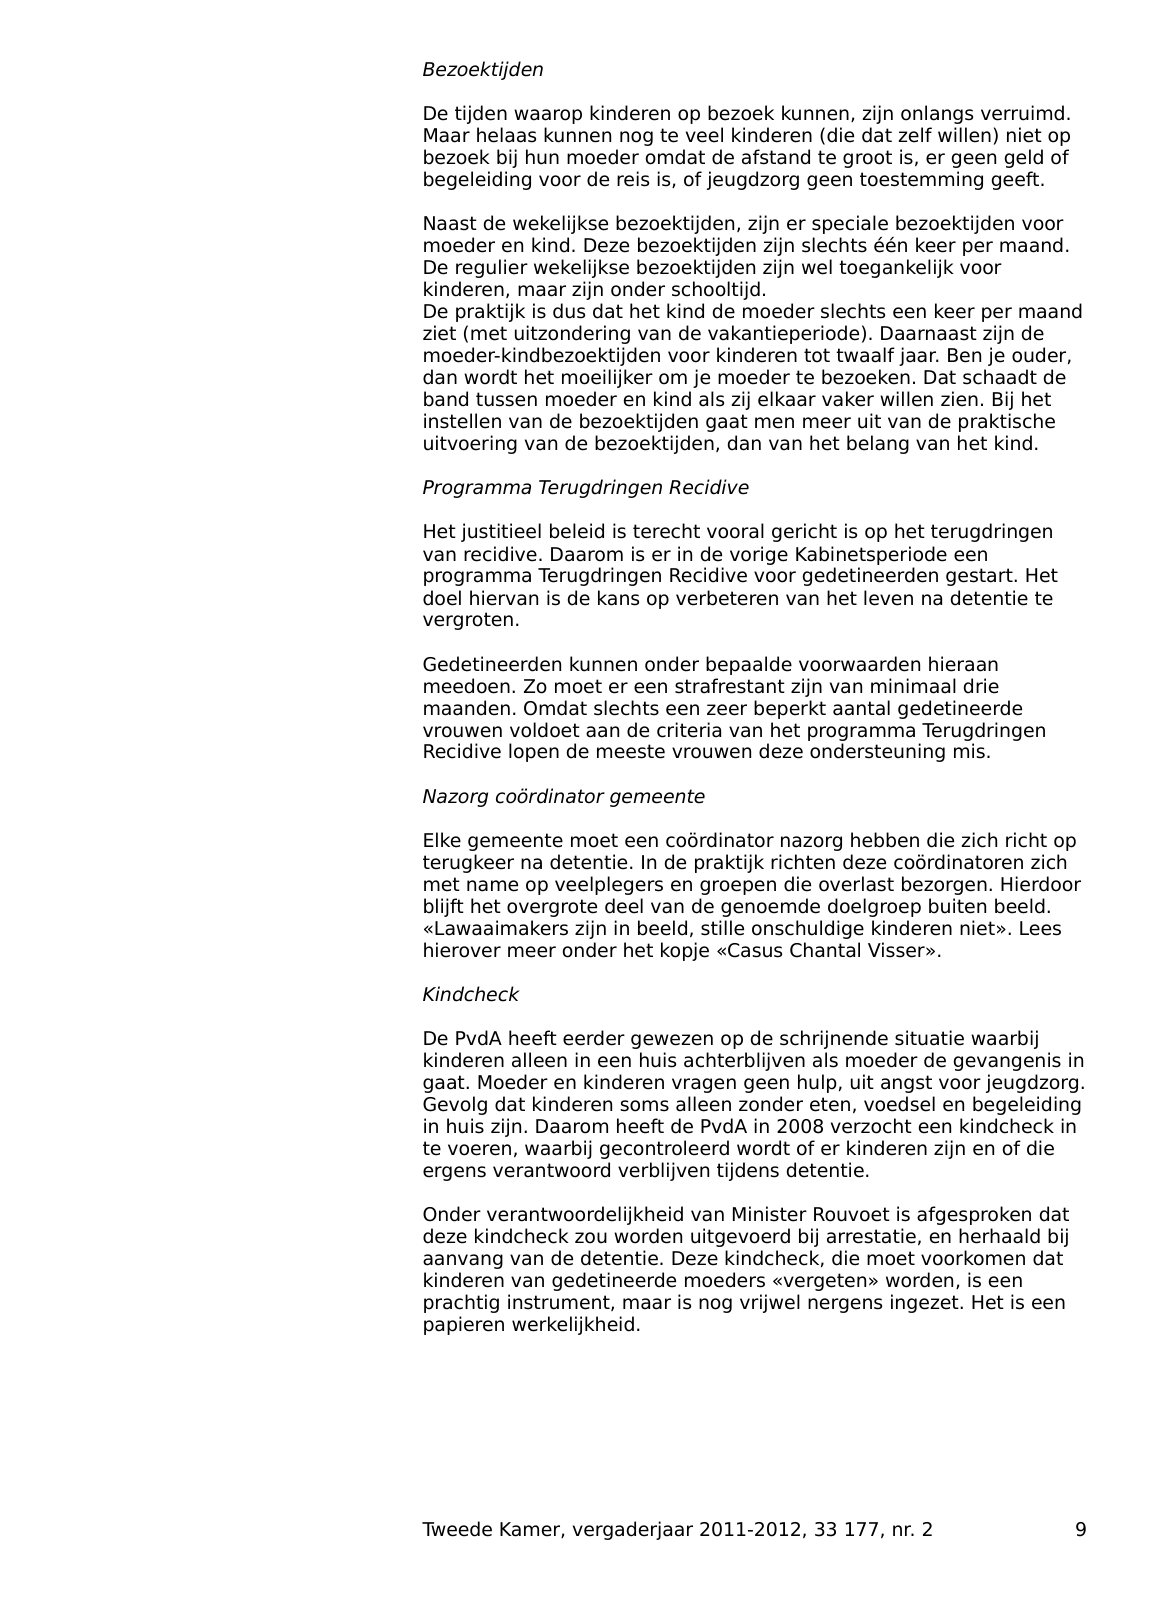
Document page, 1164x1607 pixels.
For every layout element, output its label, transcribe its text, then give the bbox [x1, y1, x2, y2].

subtitle Bezoektijden [422, 59, 1087, 81]
text Elke gemeente moet een coördinator nazorg hebben die zich richt op terugkeer na detentie. In de praktijk richten deze coördinatoren zich met name op veelplegers en groepen die overlast bezorgen. Hierdoor blijft het overgrote deel van de genoemde doelgroep buiten beeld. «Lawaaimakers zijn in beeld, stille onschuldige kinderen niet». Lees hierover meer onder het kopje «Casus Chantal Visser». [422, 830, 1087, 962]
subtitle Programma Terugdringen Recidive [422, 477, 1087, 499]
text De praktijk is dus dat het kind de moeder slechts een keer per maand ziet (met uitzondering van de vakantieperiode). Daarnaast zijn de moeder-kindbezoektijden voor kinderen tot twaalf jaar. Ben je ouder, dan wordt het moeilijker om je moeder te bezoeken. Dat schaadt de band tussen moeder en kind als zij elkaar vaker willen zien. Bij het instellen van de bezoektijden gaat men meer uit van de praktische uitvoering van de bezoektijden, dan van het belang van het kind. [422, 301, 1087, 455]
text Gevolg dat kinderen soms alleen zonder eten, voedsel en begeleiding in huis zijn. Daarom heeft de PvdA in 2008 verzocht een kindcheck in te voeren, waarbij gecontroleerd wordt of er kinderen zijn en of die ergens verantwoord verblijven tijdens detentie. [422, 1094, 1087, 1182]
text Naast de wekelijkse bezoektijden, zijn er speciale bezoektijden voor moeder en kind. Deze bezoektijden zijn slechts één keer per maand. De regulier wekelijkse bezoektijden zijn wel toegankelijk voor kinderen, maar zijn onder schooltijd. [422, 213, 1087, 301]
subtitle Nazorg coördinator gemeente [422, 786, 1087, 808]
text Het justitieel beleid is terecht vooral gericht is op het terugdringen van recidive. Daarom is er in de vorige Kabinetsperiode een programma Terugdringen Recidive voor gedetineerden gestart. Het doel hiervan is de kans op verbeteren van het leven na detentie te vergroten. [422, 521, 1087, 631]
text De tijden waarop kinderen op bezoek kunnen, zijn onlangs verruimd. Maar helaas kunnen nog te veel kinderen (die dat zelf willen) niet op bezoek bij hun moeder omdat de afstand te groot is, er geen geld of begeleiding voor de reis is, of jeugdzorg geen toestemming geeft. [422, 103, 1087, 191]
text Onder verantwoordelijkheid van Minister Rouvoet is afgesproken dat deze kindcheck zou worden uitgevoerd bij arrestatie, en herhaald bij aanvang van de detentie. Deze kindcheck, die moet voorkomen dat kinderen van gedetineerde moeders «vergeten» worden, is een prachtig instrument, maar is nog vrijwel nergens ingezet. Het is een papieren werkelijkheid. [422, 1204, 1087, 1336]
text De PvdA heeft eerder gewezen op de schrijnende situatie waarbij kinderen alleen in een huis achterblijven als moeder de gevangenis in gaat. Moeder en kinderen vragen geen hulp, uit angst voor jeugdzorg. [422, 1028, 1087, 1094]
subtitle Kindcheck [422, 984, 1087, 1006]
text Gedetineerden kunnen onder bepaalde voorwaarden hieraan meedoen. Zo moet er een strafrestant zijn van minimaal drie maanden. Omdat slechts een zeer beperkt aantal gedetineerde vrouwen voldoet aan de criteria van het programma Terugdringen Recidive lopen de meeste vrouwen deze ondersteuning mis. [422, 653, 1087, 763]
